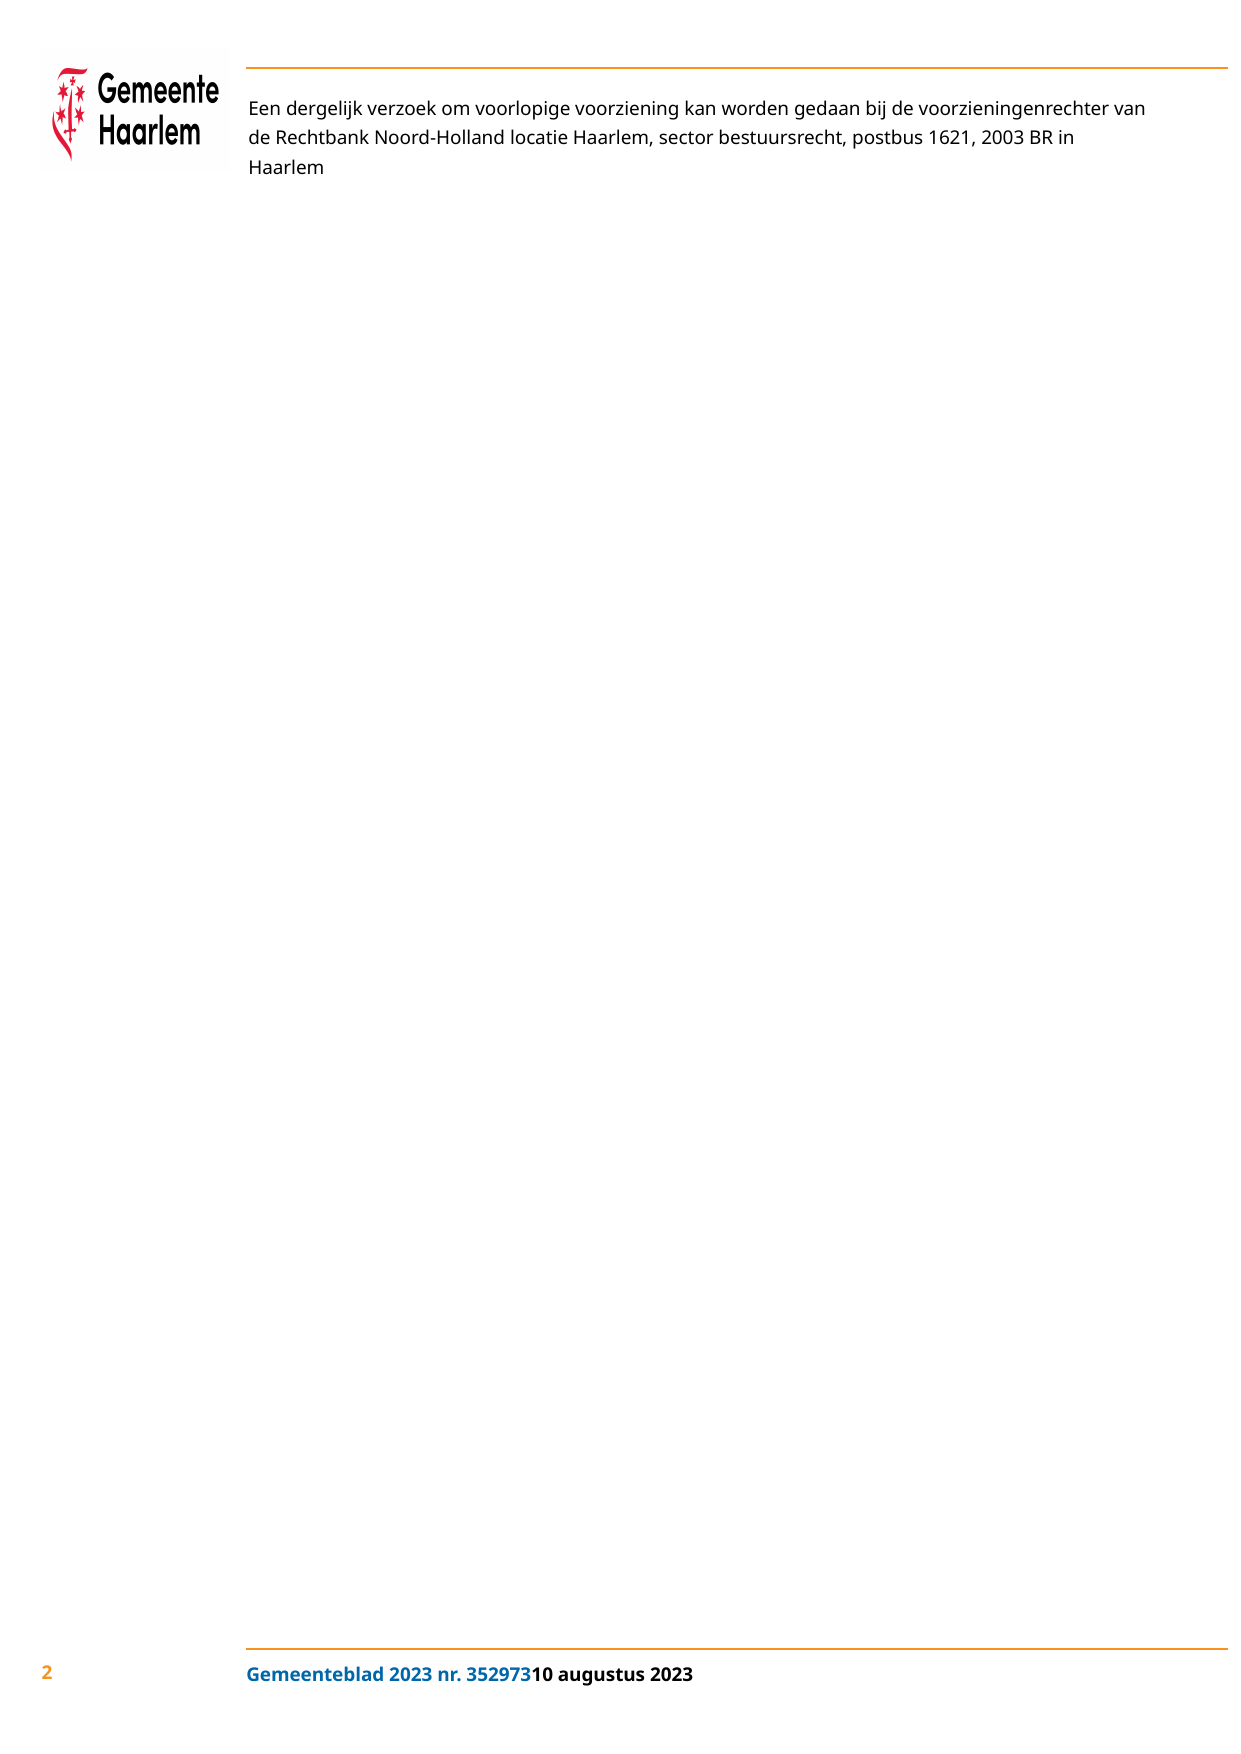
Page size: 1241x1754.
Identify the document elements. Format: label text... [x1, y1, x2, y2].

text Een dergelijk verzoek om voorlopige voorziening kan worden gedaan bij de voorzieningenrechter van de Rechtbank Noord-Holland locatie Haarlem, sector bestuursrecht, postbus 1621, 2003 BR in Haarlem [248, 95, 1152, 180]
picture [41, 47, 231, 172]
